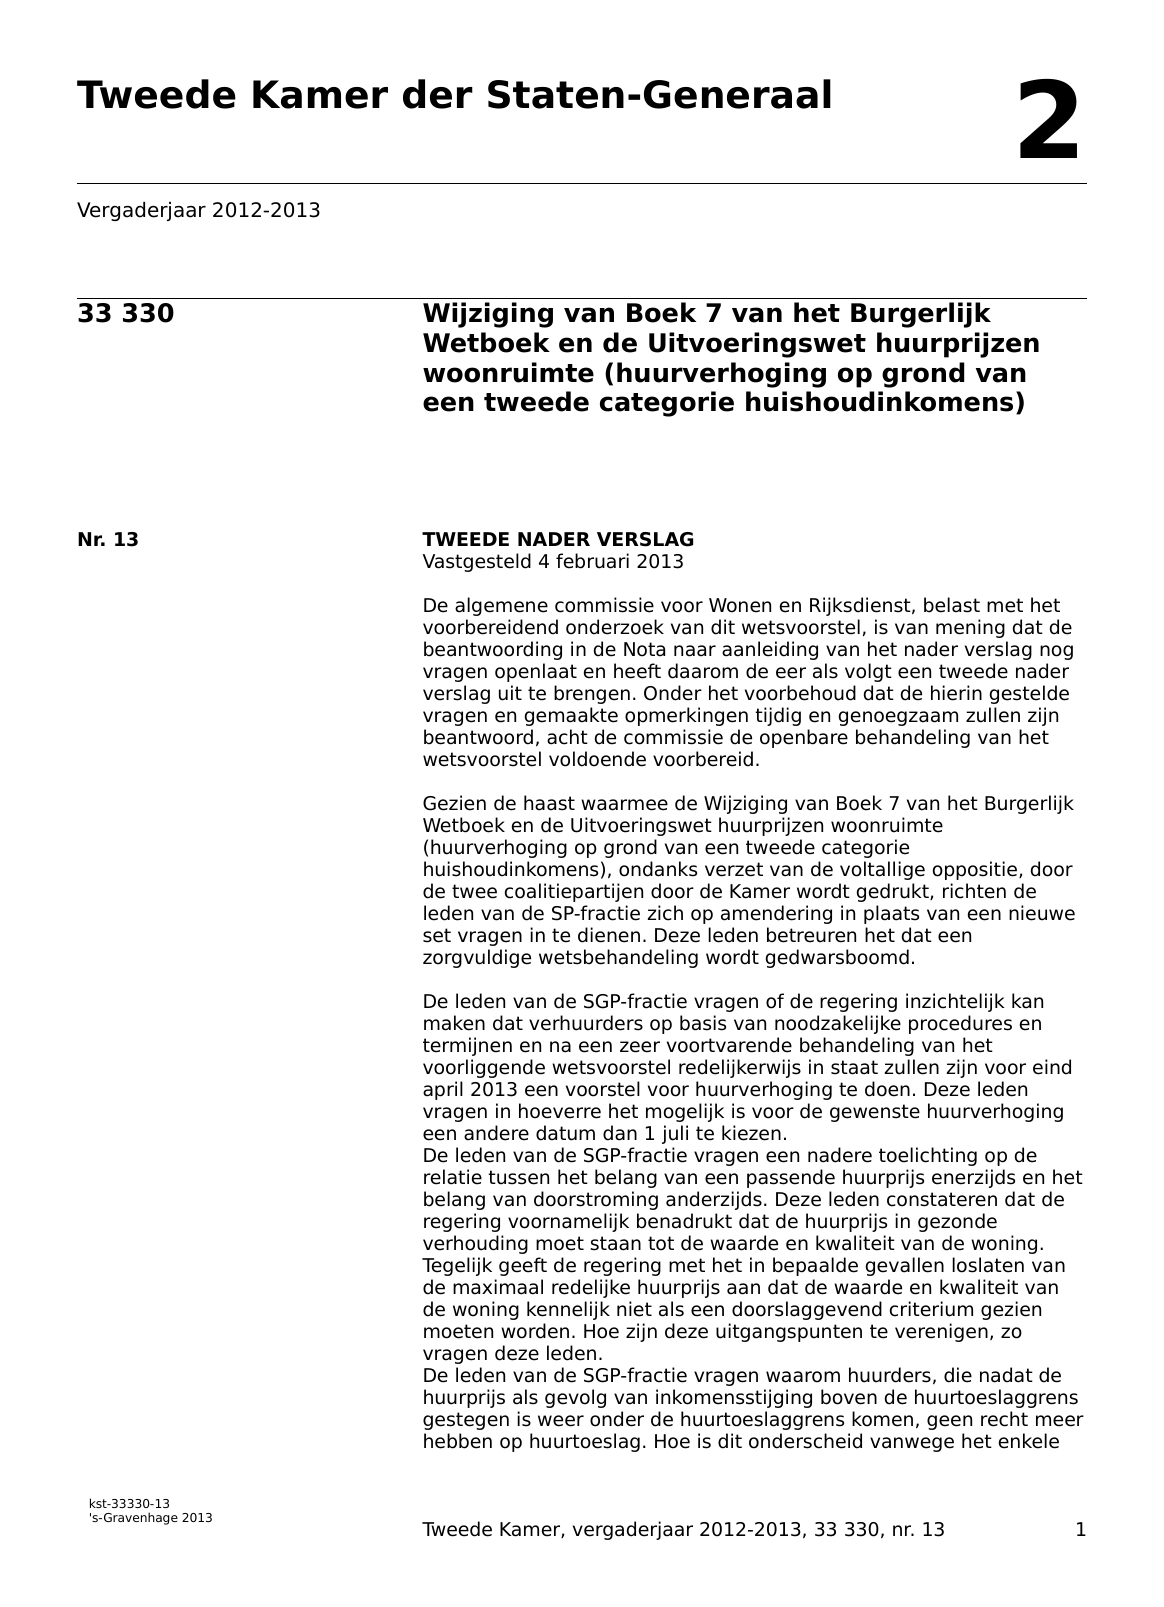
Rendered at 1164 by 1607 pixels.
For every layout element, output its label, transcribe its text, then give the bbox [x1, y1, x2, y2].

subtitle 33 330 Wijziging van Boek 7 van het Burgerlijk Wetboek en de Uitvoeringswet huurprijzen woonruimte (huurverhoging op grond van een tweede categorie huishoudinkomens) [77, 299, 1087, 418]
text De leden van de SGP-fractie vragen of de regering inzichtelijk kan maken dat verhuurders op basis van noodzakelijke procedures en termijnen en na een zeer voortvarende behandeling van het voorliggende wetsvoorstel redelijkerwijs in staat zullen zijn voor eind april 2013 een voorstel voor huurverhoging te doen. Deze leden vragen in hoeverre het mogelijk is voor de gewenste huurverhoging een andere datum dan 1 juli te kiezen. [422, 991, 1087, 1145]
table_header 2 [886, 59, 1087, 183]
subtitle Nr. 13 TWEEDE NADER VERSLAG [77, 529, 1087, 551]
text Vastgesteld 4 februari 2013 [422, 551, 1087, 573]
text De algemene commissie voor Wonen en Rijksdienst, belast met het voorbereidend onderzoek van dit wetsvoorstel, is van mening dat de beantwoording in de Nota naar aanleiding van het nader verslag nog vragen openlaat en heeft daarom de eer als volgt een tweede nader verslag uit te brengen. Onder het voorbehoud dat de hierin gestelde vragen en gemaakte opmerkingen tijdig en genoegzaam zullen zijn beantwoord, acht de commissie de openbare behandeling van het wetsvoorstel voldoende voorbereid. [422, 595, 1087, 771]
table_header Tweede Kamer der Staten-Generaal [77, 59, 886, 183]
table_cell Vergaderjaar 2012-2013 [77, 184, 1087, 298]
text 's-Gravenhage 2013 [88, 1511, 323, 1525]
text kst-33330-13 [88, 1497, 323, 1511]
text De leden van de SGP-fractie vragen waarom huurders, die nadat de huurprijs als gevolg van inkomensstijging boven de huurtoeslaggrens gestegen is weer onder de huurtoeslaggrens komen, geen recht meer hebben op huurtoeslag. Hoe is dit onderscheid vanwege het enkele [422, 1364, 1087, 1452]
text De leden van de SGP-fractie vragen een nadere toelichting op de relatie tussen het belang van een passende huurprijs enerzijds en het belang van doorstroming anderzijds. Deze leden constateren dat de regering voornamelijk benadrukt dat de huurprijs in gezonde verhouding moet staan tot de waarde en kwaliteit van de woning. Tegelijk geeft de regering met het in bepaalde gevallen loslaten van de maximaal redelijke huurprijs aan dat de waarde en kwaliteit van de woning kennelijk niet als een doorslaggevend criterium gezien moeten worden. Hoe zijn deze uitgangspunten te verenigen, zo vragen deze leden. [422, 1145, 1087, 1364]
text Gezien de haast waarmee de Wijziging van Boek 7 van het Burgerlijk Wetboek en de Uitvoeringswet huurprijzen woonruimte (huurverhoging op grond van een tweede categorie huishoudinkomens), ondanks verzet van de voltallige oppositie, door de twee coalitiepartijen door de Kamer wordt gedrukt, richten de leden van de SP-fractie zich op amendering in plaats van een nieuwe set vragen in te dienen. Deze leden betreuren het dat een zorgvuldige wetsbehandeling wordt gedwarsboomd. [422, 793, 1087, 969]
